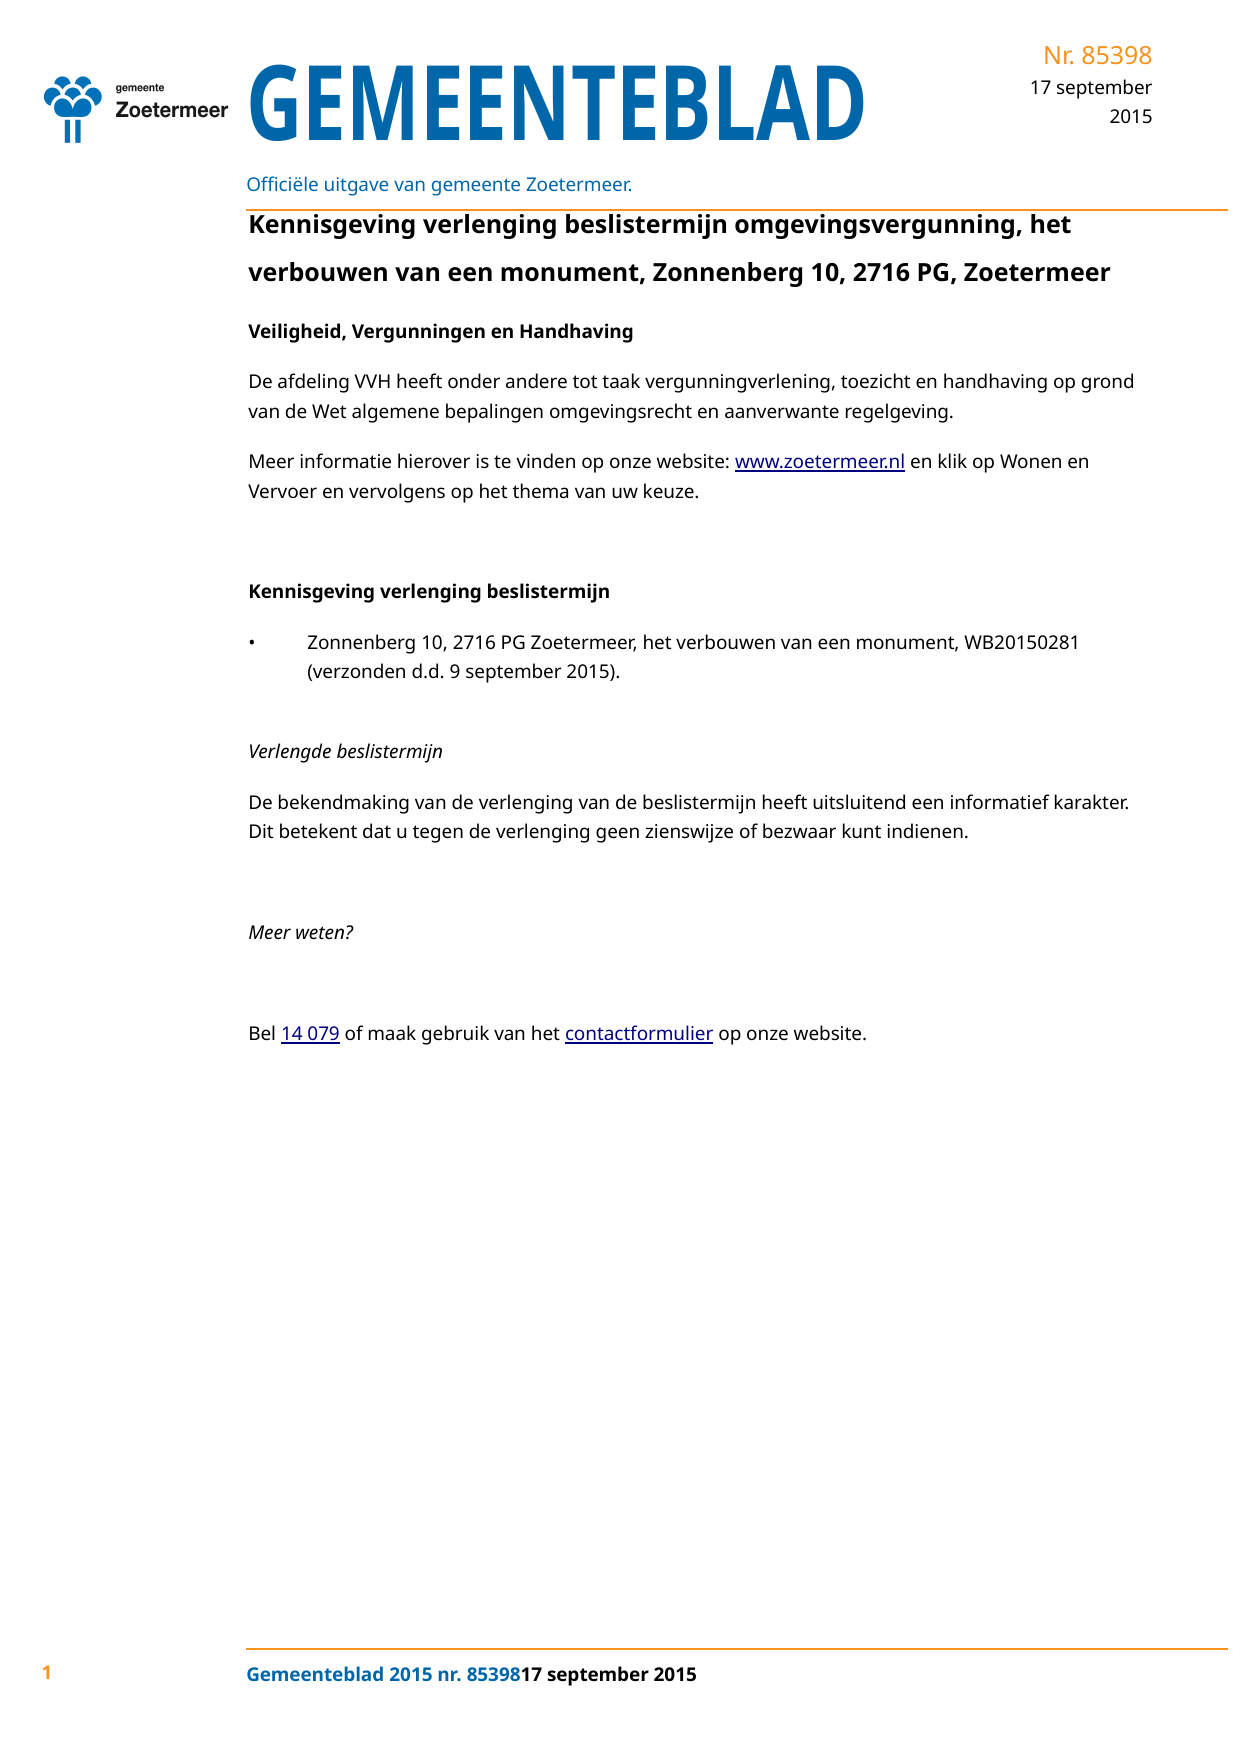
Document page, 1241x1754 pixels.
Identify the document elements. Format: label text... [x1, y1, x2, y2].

text Bel 14 079 of maak gebruik van het contactformulier op onze website. [248, 1020, 1152, 1046]
text Kennisgeving verlenging beslistermijn omgevingsvergunning, het verbouwen van een monument, Zonnenberg 10, 2716 PG, Zoetermeer [248, 211, 1152, 288]
text De afdeling VVH heeft onder andere tot taak vergunningverlening, toezicht en handhaving op grond van de Wet algemene bepalingen omgevingsrecht en aanverwante regelgeving. [248, 368, 1152, 424]
list Zonnenberg 10, 2716 PG Zoetermeer, het verbouwen van een monument, WB20150281 (verzonden d.d. 9 september 2015). [248, 629, 1152, 684]
picture [41, 47, 231, 172]
text Veiligheid, Vergunningen en Handhaving [248, 318, 1152, 344]
text Meer informatie hierover is te vinden op onze website: www.zoetermeer.nl en klik op Wonen en Vervoer en vervolgens op het thema van uw keuze. [248, 448, 1152, 504]
text Verlengde beslistermijn [248, 739, 1152, 764]
text Kennisgeving verlenging beslistermijn [248, 579, 1152, 604]
text De bekendmaking van de verlenging van de beslistermijn heeft uitsluitend een informatief karakter. Dit betekent dat u tegen de verlenging geen zienswijze of bezwaar kunt indienen. [248, 789, 1152, 844]
text Meer weten? [248, 919, 1152, 945]
